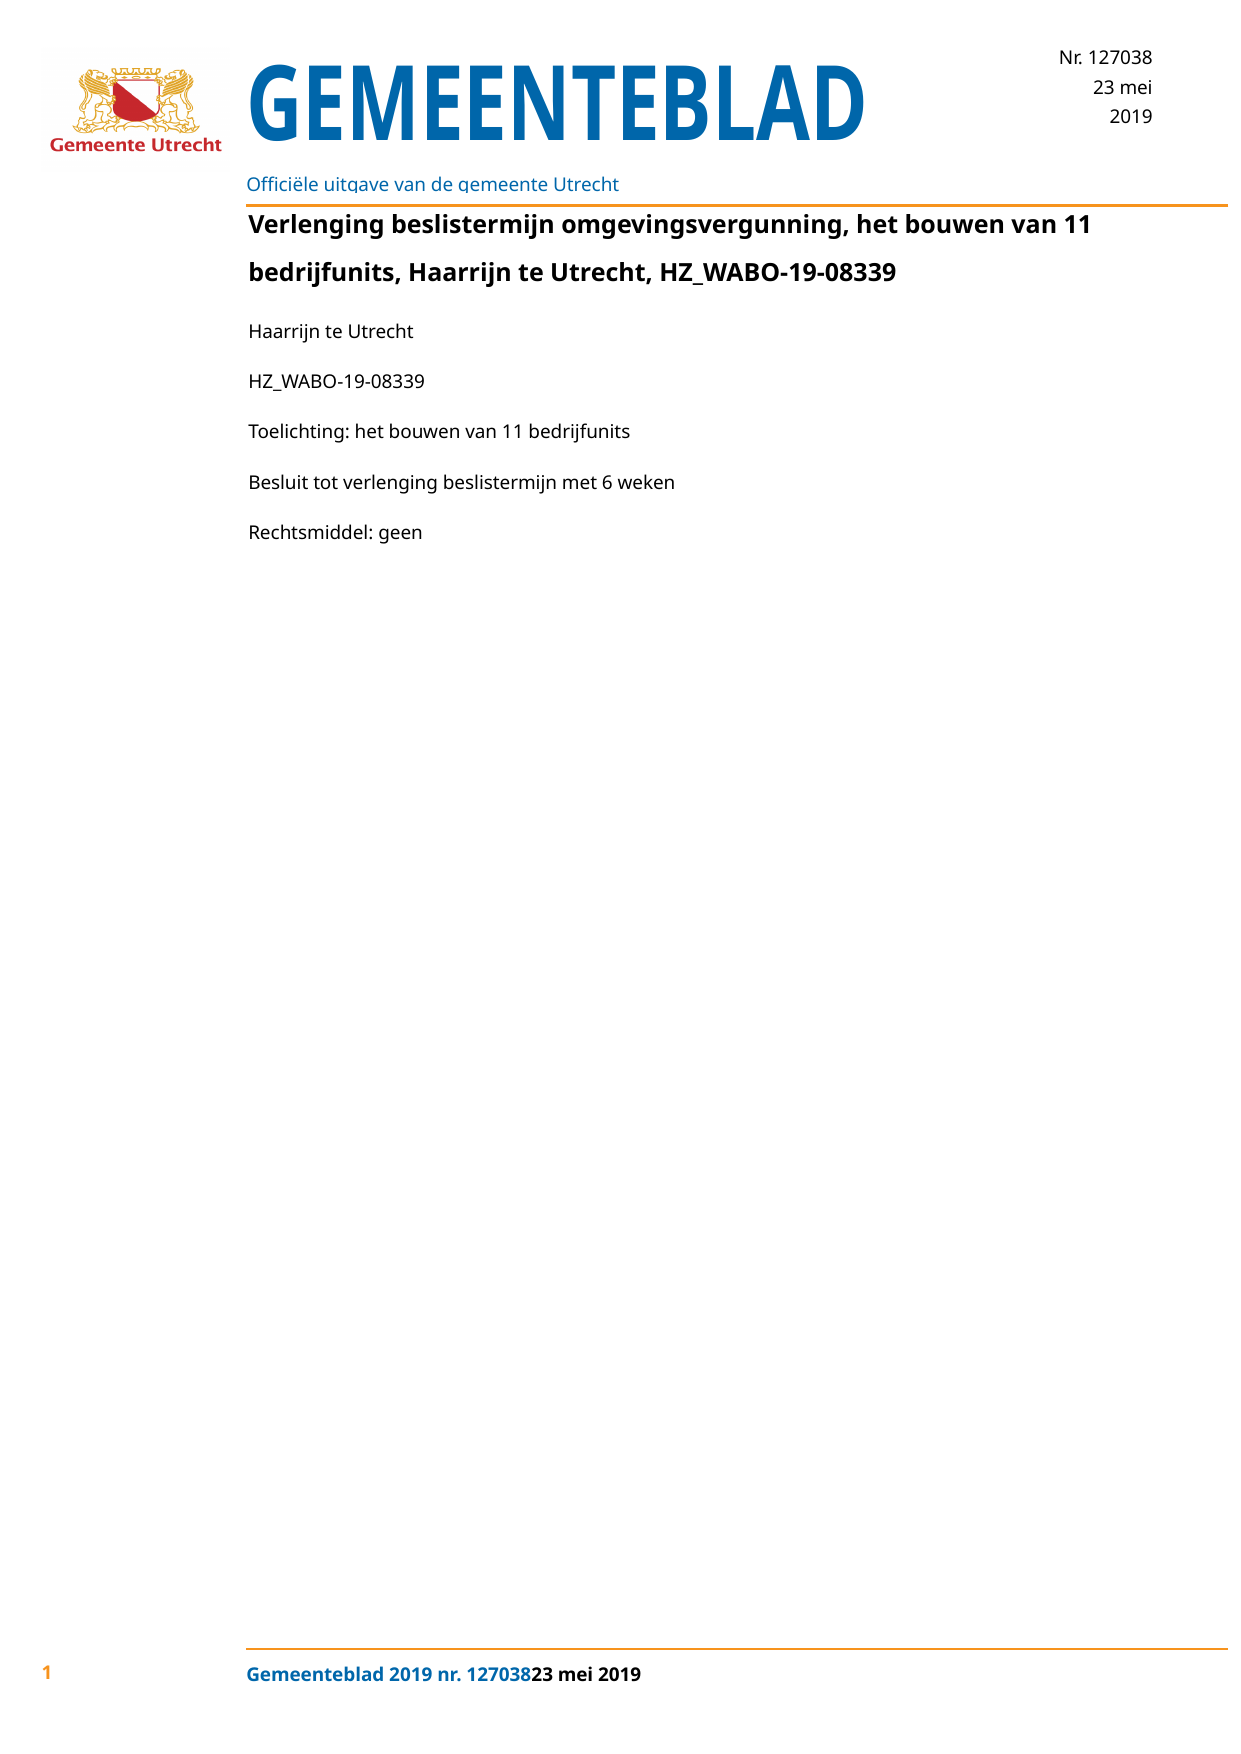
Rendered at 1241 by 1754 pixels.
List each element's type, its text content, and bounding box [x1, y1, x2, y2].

text Toelichting: het bouwen van 11 bedrijfunits [248, 419, 1152, 444]
picture [41, 47, 231, 172]
text Rechtsmiddel: geen [248, 519, 1152, 545]
text Besluit tot verlenging beslistermijn met 6 weken [248, 469, 1152, 495]
text Verlenging beslistermijn omgevingsvergunning, het bouwen van 11 bedrijfunits, Haarrijn te Utrecht, HZ_WABO-19-08339 [248, 207, 1152, 288]
text HZ_WABO-19-08339 [248, 368, 1152, 394]
text Haarrijn te Utrecht [248, 318, 1152, 344]
